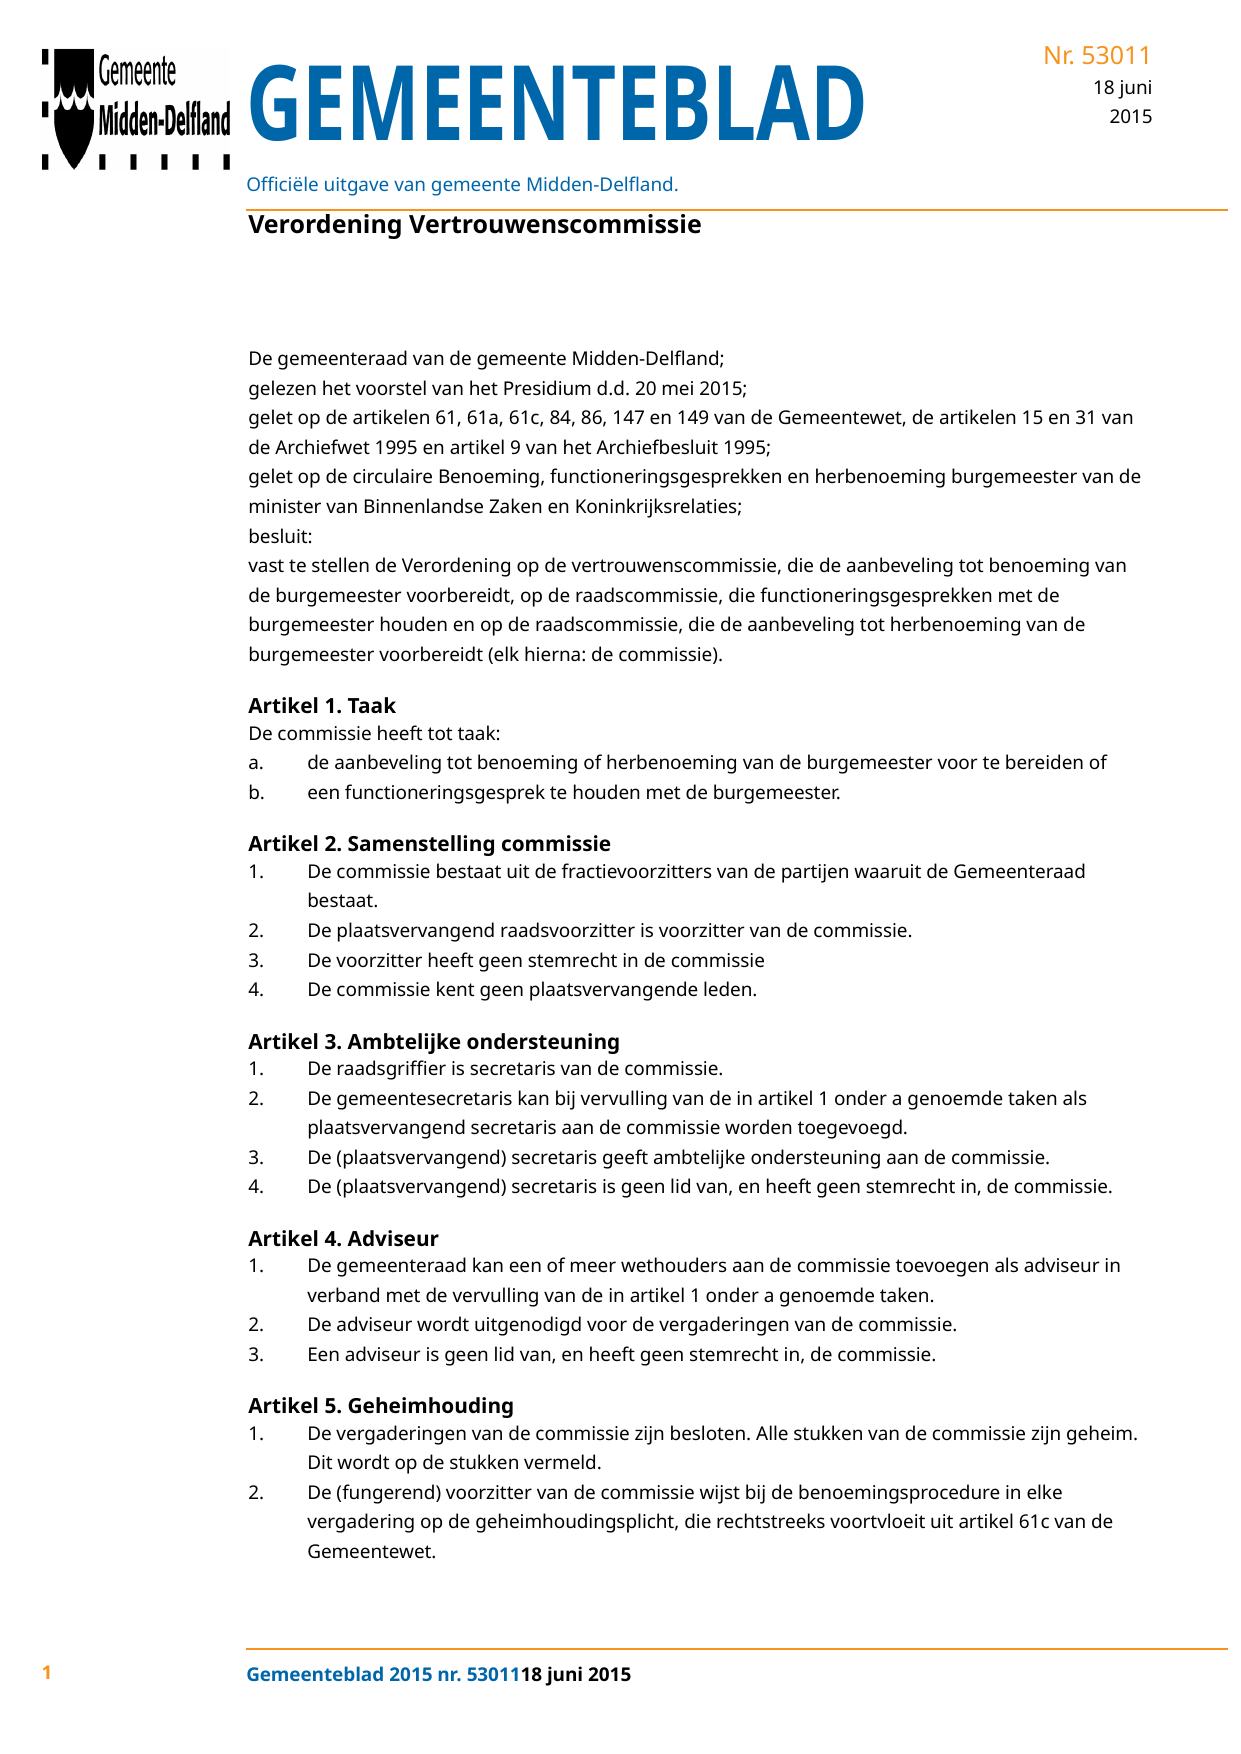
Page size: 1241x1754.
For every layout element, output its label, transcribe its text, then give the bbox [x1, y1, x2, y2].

list De vergaderingen van de commissie zijn besloten. Alle stukken van de commissie zijn geheim. Dit wordt op de stukken vermeld. [248, 1420, 1152, 1475]
text besluit: [248, 523, 1152, 548]
list De raadsgriffier is secretaris van de commissie. [248, 1055, 1152, 1081]
text gelezen het voorstel van het Presidium d.d. 20 mei 2015; [248, 375, 1152, 401]
list De (plaatsvervangend) secretaris geeft ambtelijke ondersteuning aan de commissie. [248, 1144, 1152, 1170]
text Artikel 2. Samenstelling commissie [248, 829, 1152, 858]
list Een adviseur is geen lid van, en heeft geen stemrecht in, de commissie. [248, 1341, 1152, 1367]
list de aanbeveling tot benoeming of herbenoeming van de burgemeester voor te bereiden of [248, 749, 1152, 775]
text Artikel 4. Adviseur [248, 1224, 1152, 1252]
text gelet op de artikelen 61, 61a, 61c, 84, 86, 147 en 149 van de Gemeentewet, de artikelen 15 en 31 van de Archiefwet 1995 en artikel 9 van het Archiefbesluit 1995; [248, 404, 1152, 460]
list De plaatsvervangend raadsvoorzitter is voorzitter van de commissie. [248, 917, 1152, 943]
list De gemeentesecretaris kan bij vervulling van de in artikel 1 onder a genoemde taken als plaatsvervangend secretaris aan de commissie worden toegevoegd. [248, 1085, 1152, 1140]
text Verordening Vertrouwenscommissie [248, 211, 1152, 241]
text vast te stellen de Verordening op de vertrouwenscommissie, die de aanbeveling tot benoeming van de burgemeester voorbereidt, op de raadscommissie, die functioneringsgesprekken met de burgemeester houden en op de raadscommissie, die de aanbeveling tot herbenoeming van de burgemeester voorbereidt (elk hierna: de commissie). [248, 552, 1152, 667]
list De (plaatsvervangend) secretaris is geen lid van, en heeft geen stemrecht in, de commissie. [248, 1173, 1152, 1199]
text Artikel 1. Taak [248, 692, 1152, 720]
text gelet op de circulaire Benoeming, functioneringsgesprekken en herbenoeming burgemeester van de minister van Binnenlandse Zaken en Koninkrijksrelaties; [248, 464, 1152, 519]
list De voorzitter heeft geen stemrecht in de commissie [248, 947, 1152, 972]
text Artikel 5. Geheimhouding [248, 1392, 1152, 1420]
list De commissie bestaat uit de fractievoorzitters van de partijen waaruit de Gemeenteraad bestaat. [248, 858, 1152, 913]
list De gemeenteraad kan een of meer wethouders aan de commissie toevoegen als adviseur in verband met de vervulling van de in artikel 1 onder a genoemde taken. [248, 1252, 1152, 1308]
list De adviseur wordt uitgenodigd voor de vergaderingen van de commissie. [248, 1312, 1152, 1337]
text De commissie heeft tot taak: [248, 720, 1152, 746]
list De (fungerend) voorzitter van de commissie wijst bij de benoemingsprocedure in elke vergadering op de geheimhoudingsplicht, die rechtstreeks voortvloeit uit artikel 61c van de Gemeentewet. [248, 1479, 1152, 1564]
text De gemeenteraad van de gemeente Midden-Delfland; [248, 345, 1152, 371]
text Artikel 3. Ambtelijke ondersteuning [248, 1027, 1152, 1055]
picture [41, 47, 231, 172]
list een functioneringsgesprek te houden met de burgemeester. [248, 779, 1152, 805]
list De commissie kent geen plaatsvervangende leden. [248, 976, 1152, 1002]
